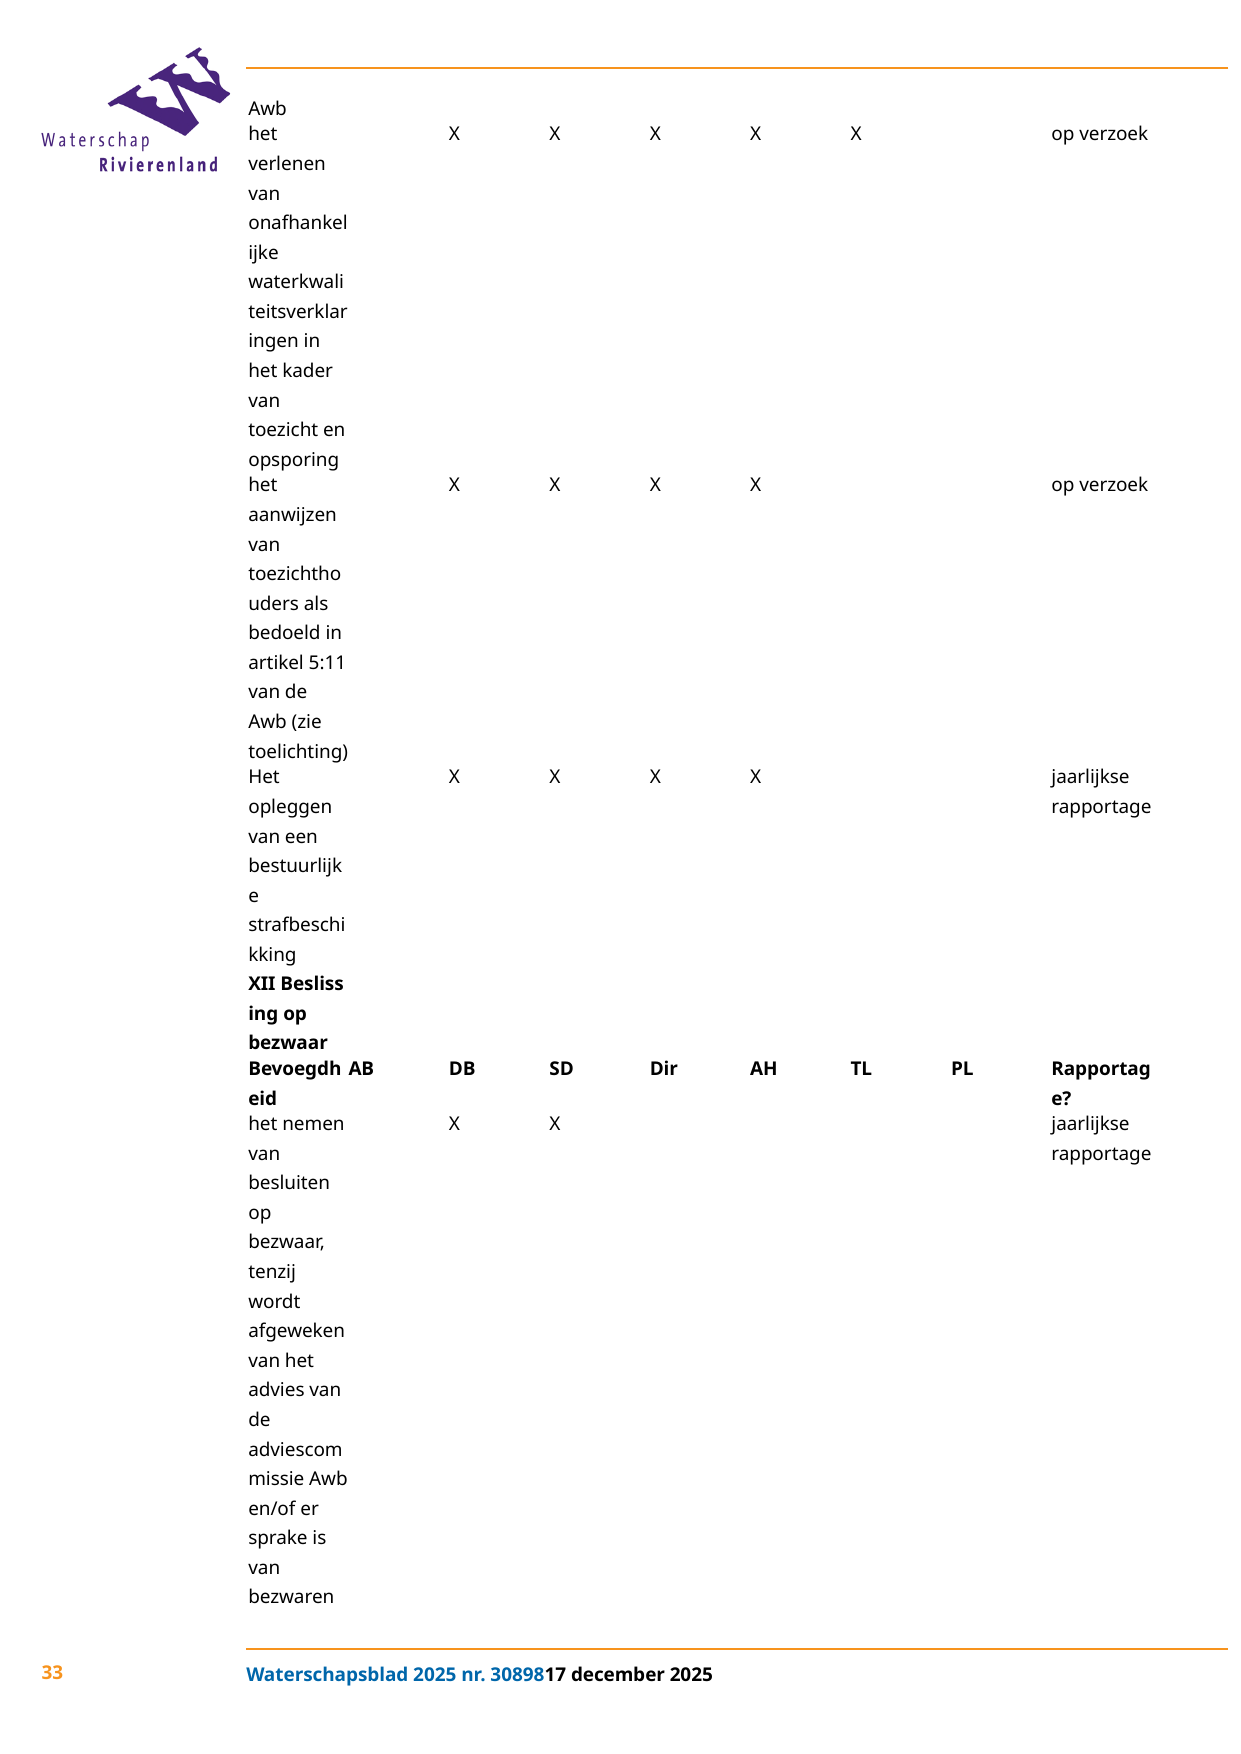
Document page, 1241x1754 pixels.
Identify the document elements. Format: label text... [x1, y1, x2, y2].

table_cell [850, 764, 951, 967]
table_cell [951, 95, 1051, 121]
table_cell X [750, 472, 850, 764]
table_cell [951, 121, 1051, 472]
table_cell [850, 1110, 951, 1609]
table_cell het nemen van besluiten op bezwaar, tenzij wordt afgeweken van het advies van de adviescommissie Awb en/of er sprake is van bezwaren [248, 1110, 348, 1609]
table_cell [549, 95, 649, 121]
table_cell [650, 1110, 750, 1609]
table_cell [449, 95, 549, 121]
table_cell X [850, 121, 951, 472]
table_cell [951, 472, 1051, 764]
table_header [650, 970, 750, 1055]
table_cell [951, 764, 1051, 967]
table_cell X [449, 1110, 549, 1609]
table_cell Bevoegdheid [248, 1055, 348, 1110]
table_cell [951, 1110, 1051, 1609]
table_cell Rapportage? [1051, 1055, 1152, 1110]
table_cell Het opleggen van een bestuurlijke strafbeschikking [248, 764, 348, 967]
table_cell [348, 95, 449, 121]
table_header [348, 970, 449, 1055]
table_cell X [549, 1110, 649, 1609]
table_header [750, 970, 850, 1055]
table_cell [750, 95, 850, 121]
table_cell X [750, 764, 850, 967]
table_cell PL [951, 1055, 1051, 1110]
table_cell op verzoek [1051, 472, 1152, 764]
table_header [1051, 970, 1152, 1055]
table_cell [850, 95, 951, 121]
table_cell X [650, 764, 750, 967]
table_cell het aanwijzen van toezichthouders als bedoeld in artikel 5:11 van de Awb (zie toelichting) [248, 472, 348, 764]
table_cell [348, 1110, 449, 1609]
table_cell X [750, 121, 850, 472]
table_header [951, 970, 1051, 1055]
table_cell [650, 95, 750, 121]
table_cell DB [449, 1055, 549, 1110]
table_header XII Beslissing op bezwaar [248, 970, 348, 1055]
table_cell TL [850, 1055, 951, 1110]
table_header [449, 970, 549, 1055]
table_cell X [449, 764, 549, 967]
table_cell [750, 1110, 850, 1609]
table_cell Dir [650, 1055, 750, 1110]
table_cell X [449, 472, 549, 764]
table_cell [348, 472, 449, 764]
table_cell [1051, 95, 1152, 121]
table_cell jaarlijkse rapportage [1051, 764, 1152, 967]
table_cell SD [549, 1055, 649, 1110]
table_cell [348, 121, 449, 472]
table_cell AB [348, 1055, 449, 1110]
picture [41, 47, 231, 172]
table_cell X [650, 121, 750, 472]
table_cell jaarlijkse rapportage [1051, 1110, 1152, 1609]
table_cell X [449, 121, 549, 472]
table_cell [348, 764, 449, 967]
table_cell Awb [248, 95, 348, 121]
table_cell AH [750, 1055, 850, 1110]
table_cell [850, 472, 951, 764]
table_cell X [549, 472, 649, 764]
table_cell X [650, 472, 750, 764]
table_cell op verzoek [1051, 121, 1152, 472]
table_cell het verlenen van onafhankelijke waterkwaliteitsverklaringen in het kader van toezicht en opsporing [248, 121, 348, 472]
table_header [549, 970, 649, 1055]
table_cell X [549, 764, 649, 967]
table_cell X [549, 121, 649, 472]
table_header [850, 970, 951, 1055]
